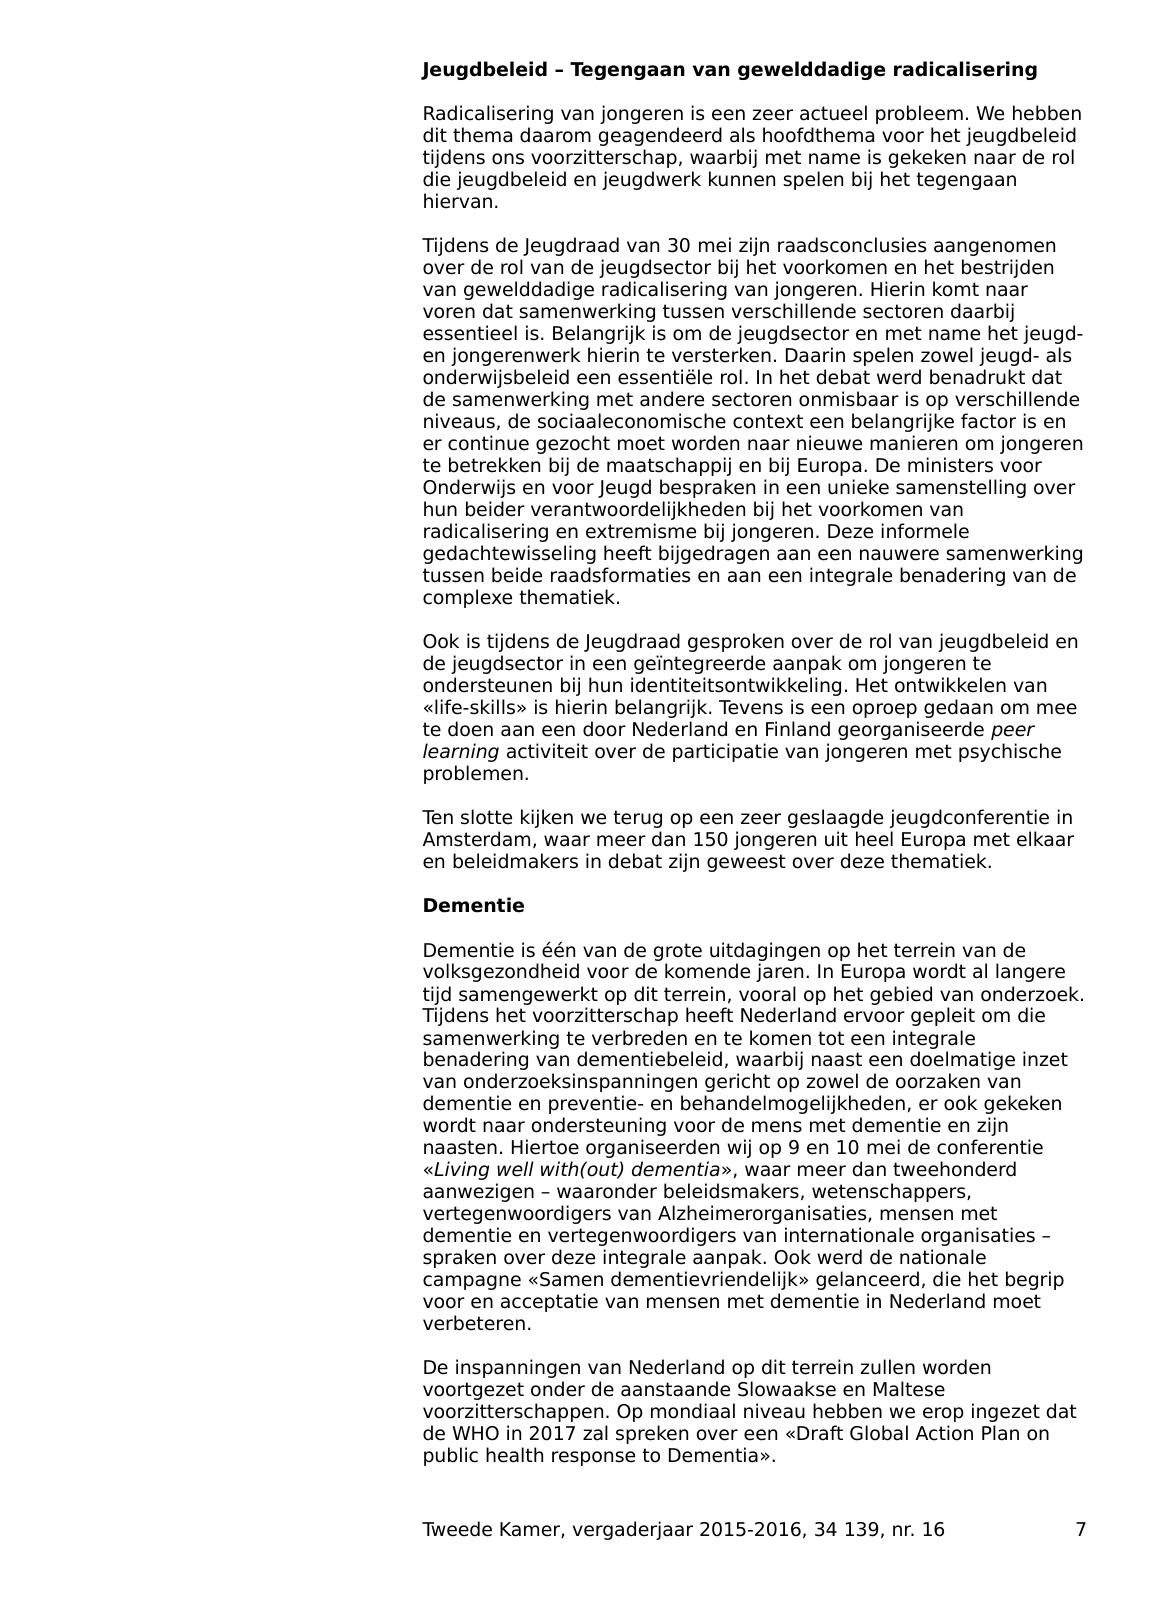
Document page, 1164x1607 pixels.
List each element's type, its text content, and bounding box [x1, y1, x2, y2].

text Ook is tijdens de Jeugdraad gesproken over de rol van jeugdbeleid en de jeugdsector in een geïntegreerde aanpak om jongeren te ondersteunen bij hun identiteitsontwikkeling. Het ontwikkelen van «life-skills» is hierin belangrijk. Tevens is een oproep gedaan om mee te doen aan een door Nederland en Finland georganiseerde peer learning activiteit over de participatie van jongeren met psychische problemen. [422, 631, 1087, 785]
subtitle Dementie [422, 895, 1087, 917]
text Radicalisering van jongeren is een zeer actueel probleem. We hebben dit thema daarom geagendeerd als hoofdthema voor het jeugdbeleid tijdens ons voorzitterschap, waarbij met name is gekeken naar de rol die jeugdbeleid en jeugdwerk kunnen spelen bij het tegengaan hiervan. [422, 103, 1087, 213]
text Tijdens de Jeugdraad van 30 mei zijn raadsconclusies aangenomen over de rol van de jeugdsector bij het voorkomen en het bestrijden van gewelddadige radicalisering van jongeren. Hierin komt naar voren dat samenwerking tussen verschillende sectoren daarbij essentieel is. Belangrijk is om de jeugdsector en met name het jeugd- en jongerenwerk hierin te versterken. Daarin spelen zowel jeugd- als onderwijsbeleid een essentiële rol. In het debat werd benadrukt dat de samenwerking met andere sectoren onmisbaar is op verschillende niveaus, de sociaaleconomische context een belangrijke factor is en er continue gezocht moet worden naar nieuwe manieren om jongeren te betrekken bij de maatschappij en bij Europa. De ministers voor Onderwijs en voor Jeugd bespraken in een unieke samenstelling over hun beider verantwoordelijkheden bij het voorkomen van radicalisering en extremisme bij jongeren. Deze informele gedachtewisseling heeft bijgedragen aan een nauwere samenwerking tussen beide raadsformaties en aan een integrale benadering van de complexe thematiek. [422, 235, 1087, 609]
text De inspanningen van Nederland op dit terrein zullen worden voortgezet onder de aanstaande Slowaakse en Maltese voorzitterschappen. Op mondiaal niveau hebben we erop ingezet dat de WHO in 2017 zal spreken over een «Draft Global Action Plan on public health response to Dementia». [422, 1357, 1087, 1467]
subtitle Jeugdbeleid – Tegengaan van gewelddadige radicalisering [422, 59, 1087, 81]
text Ten slotte kijken we terug op een zeer geslaagde jeugdconferentie in Amsterdam, waar meer dan 150 jongeren uit heel Europa met elkaar en beleidmakers in debat zijn geweest over deze thematiek. [422, 807, 1087, 873]
text Dementie is één van de grote uitdagingen op het terrein van de volksgezondheid voor de komende jaren. In Europa wordt al langere tijd samengewerkt op dit terrein, vooral op het gebied van onderzoek. Tijdens het voorzitterschap heeft Nederland ervoor gepleit om die samenwerking te verbreden en te komen tot een integrale benadering van dementiebeleid, waarbij naast een doelmatige inzet van onderzoeksinspanningen gericht op zowel de oorzaken van dementie en preventie- en behandelmogelijkheden, er ook gekeken wordt naar ondersteuning voor de mens met dementie en zijn naasten. Hiertoe organiseerden wij op 9 en 10 mei de conferentie «Living well with(out) dementia», waar meer dan tweehonderd aanwezigen – waaronder beleidsmakers, wetenschappers, vertegenwoordigers van Alzheimerorganisaties, mensen met dementie en vertegenwoordigers van internationale organisaties – spraken over deze integrale aanpak. Ook werd de nationale campagne «Samen dementievriendelijk» gelanceerd, die het begrip voor en acceptatie van mensen met dementie in Nederland moet verbeteren. [422, 939, 1087, 1335]
